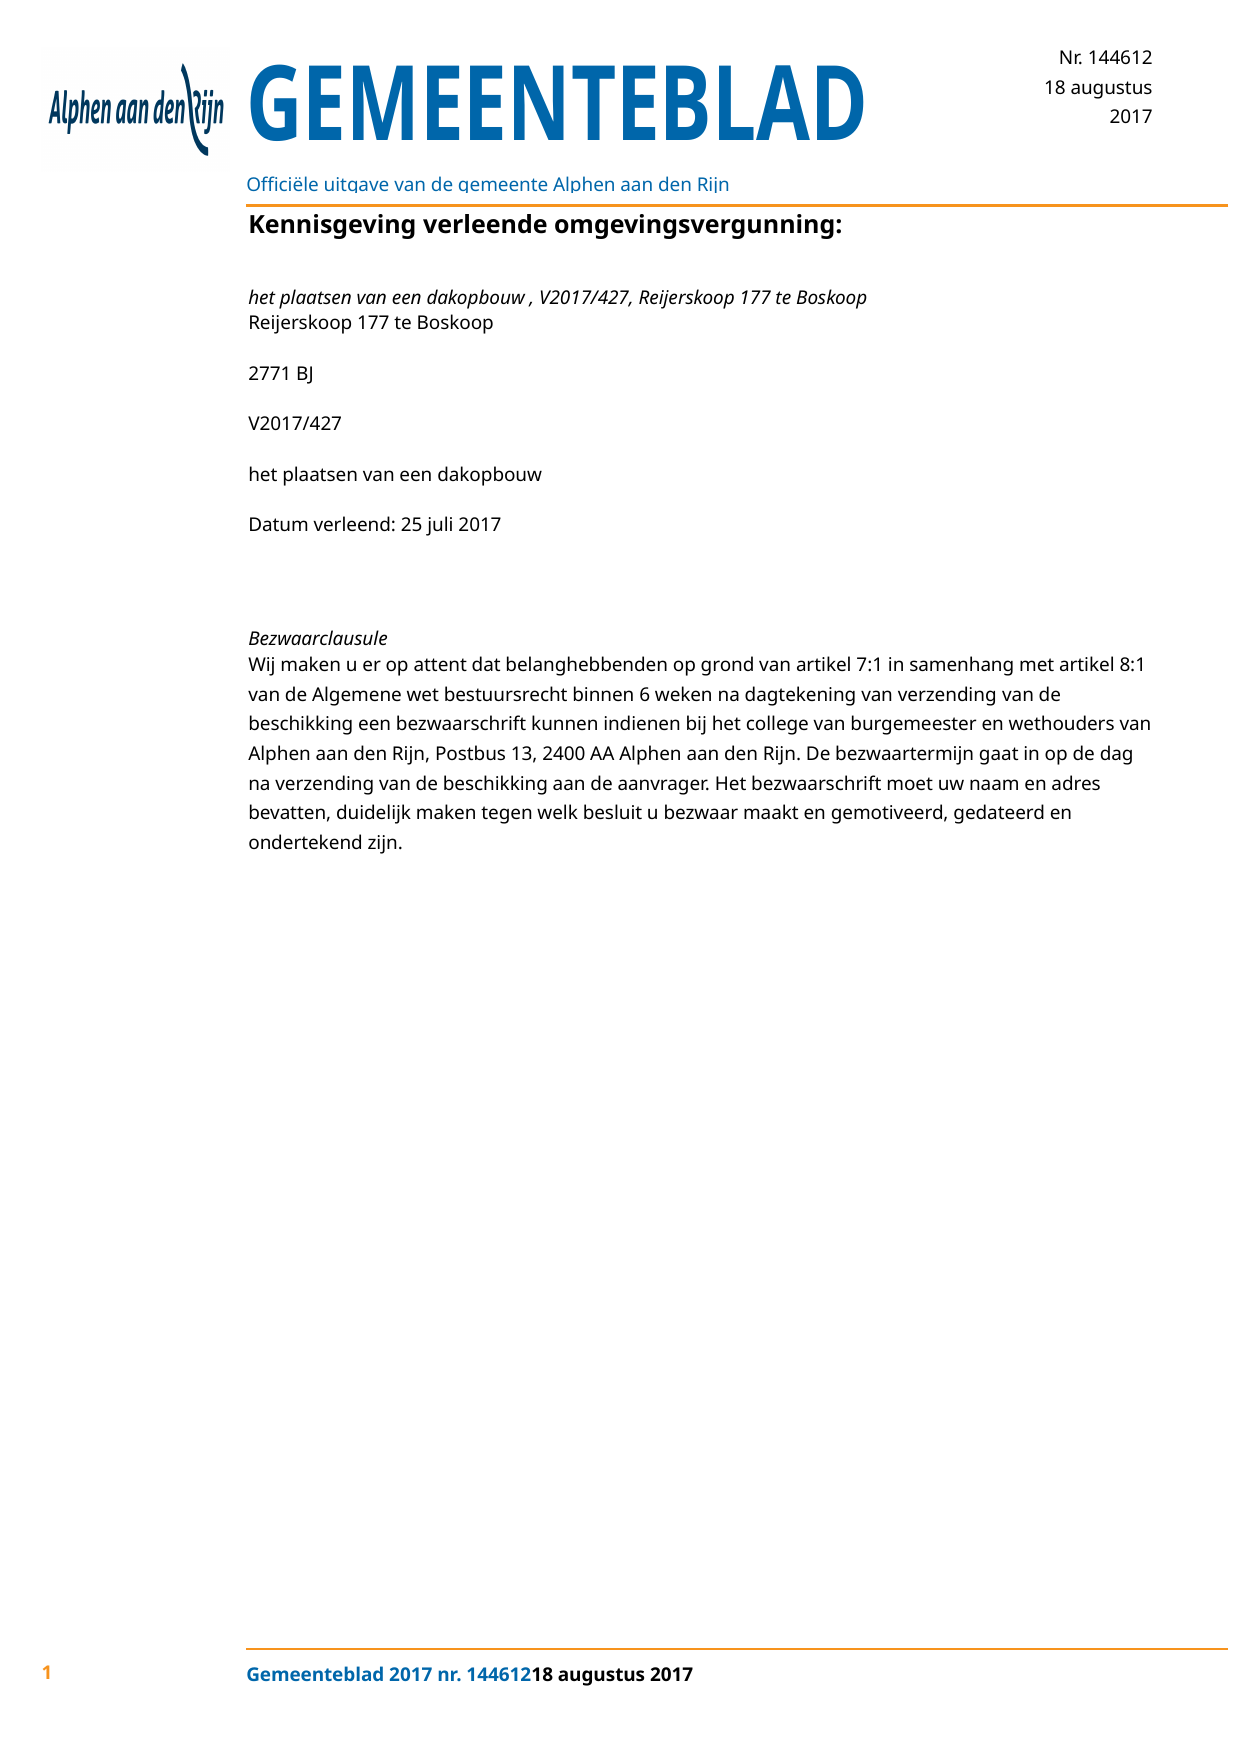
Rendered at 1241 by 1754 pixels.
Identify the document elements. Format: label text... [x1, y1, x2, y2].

text het plaatsen van een dakopbouw [248, 461, 1152, 487]
text Datum verleend: 25 juli 2017 [248, 511, 1152, 537]
text Kennisgeving verleende omgevingsvergunning: [248, 207, 1152, 241]
picture [41, 47, 231, 172]
text Wij maken u er op attent dat belanghebbenden op grond van artikel 7:1 in samenhang met artikel 8:1 van de Algemene wet bestuursrecht binnen 6 weken na dagtekening van verzending van de beschikking een bezwaarschrift kunnen indienen bij het college van burgemeester en wethouders van Alphen aan den Rijn, Postbus 13, 2400 AA Alphen aan den Rijn. De bezwaartermijn gaat in op de dag na verzending van de beschikking aan de aanvrager. Het bezwaarschrift moet uw naam en adres bevatten, duidelijk maken tegen welk besluit u bezwaar maakt en gemotiveerd, gedateerd en ondertekend zijn. [248, 651, 1152, 854]
text V2017/427 [248, 410, 1152, 436]
text het plaatsen van een dakopbouw , V2017/427, Reijerskoop 177 te Boskoop [248, 284, 1152, 309]
text 2771 BJ [248, 360, 1152, 386]
text Bezwaarclausule [248, 626, 1152, 651]
text Reijerskoop 177 te Boskoop [248, 309, 1152, 335]
